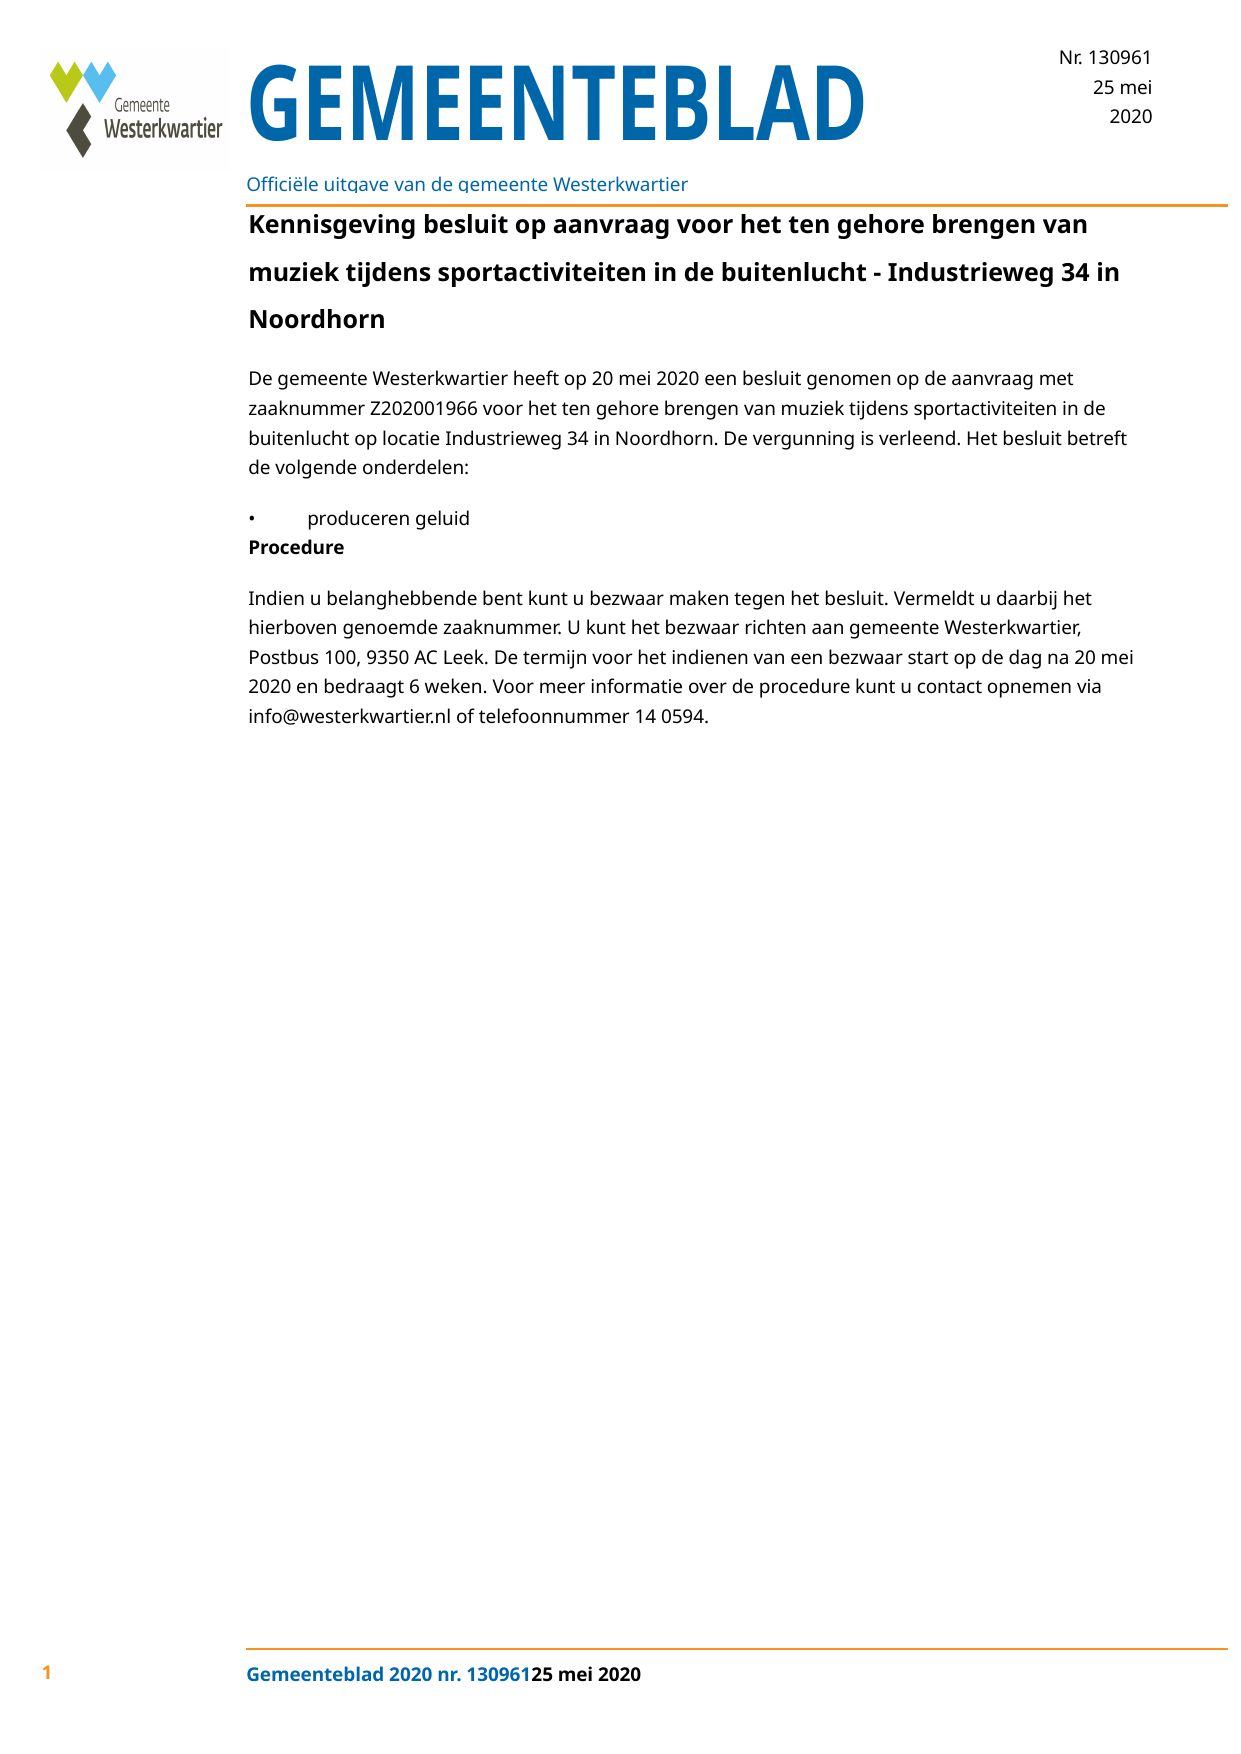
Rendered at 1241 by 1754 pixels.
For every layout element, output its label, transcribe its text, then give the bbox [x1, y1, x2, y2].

text Kennisgeving besluit op aanvraag voor het ten gehore brengen van muziek tijdens sportactiviteiten in de buitenlucht - Industrieweg 34 in Noordhorn [248, 207, 1152, 336]
picture [41, 47, 231, 172]
text De gemeente Westerkwartier heeft op 20 mei 2020 een besluit genomen op de aanvraag met zaaknummer Z202001966 voor het ten gehore brengen van muziek tijdens sportactiviteiten in de buitenlucht op locatie Industrieweg 34 in Noordhorn. De vergunning is verleend. Het besluit betreft de volgende onderdelen: [248, 366, 1152, 480]
list produceren geluid [248, 505, 1152, 530]
text Indien u belanghebbende bent kunt u bezwaar maken tegen het besluit. Vermeldt u daarbij het hierboven genoemde zaaknummer. U kunt het bezwaar richten aan gemeente Westerkwartier, Postbus 100, 9350 AC Leek. De termijn voor het indienen van een bezwaar start op de dag na 20 mei 2020 en bedraagt 6 weken. Voor meer informatie over de procedure kunt u contact opnemen via info@westerkwartier.nl of telefoonnummer 14 0594. [248, 585, 1152, 729]
text Procedure [248, 534, 1152, 560]
